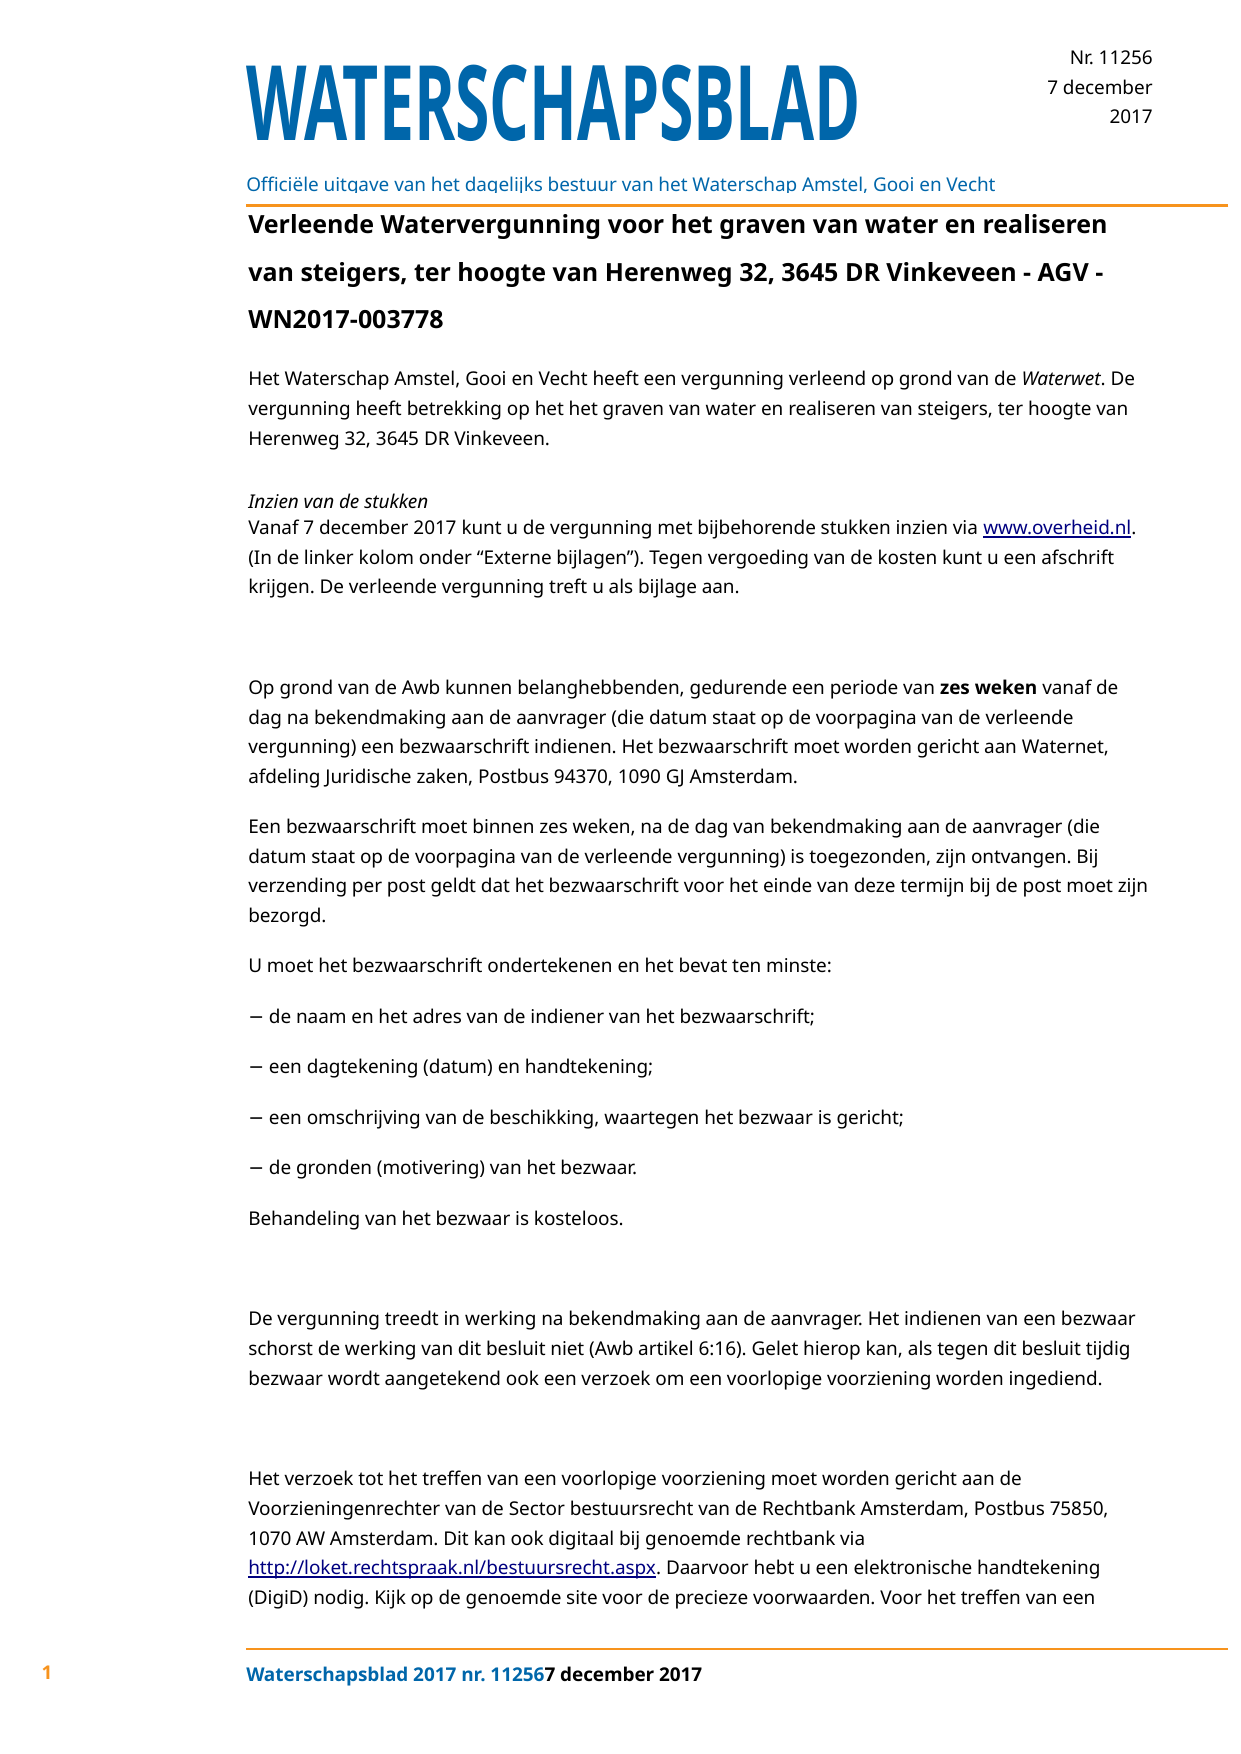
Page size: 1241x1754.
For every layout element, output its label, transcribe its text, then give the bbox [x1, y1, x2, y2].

text − de gronden (motivering) van het bezwaar. [248, 1154, 1152, 1180]
text Een bezwaarschrift moet binnen zes weken, na de dag van bekendmaking aan de aanvrager (die datum staat op de voorpagina van de verleende vergunning) is toegezonden, zijn ontvangen. Bij verzending per post geldt dat het bezwaarschrift voor het einde van deze termijn bij de post moet zijn bezorgd. [248, 813, 1152, 928]
text − de naam en het adres van de indiener van het bezwaarschrift; [248, 1003, 1152, 1029]
text Verleende Watervergunning voor het graven van water en realiseren van steigers, ter hoogte van Herenweg 32, 3645 DR Vinkeveen - AGV - WN2017-003778 [248, 207, 1152, 336]
text − een omschrijving van de beschikking, waartegen het bezwaar is gericht; [248, 1104, 1152, 1130]
text Op grond van de Awb kunnen belanghebbenden, gedurende een periode van zes weken vanaf de dag na bekendmaking aan de aanvrager (die datum staat op de voorpagina van de verleende vergunning) een bezwaarschrift indienen. Het bezwaarschrift moet worden gericht aan Waternet, afdeling Juridische zaken, Postbus 94370, 1090 GJ Amsterdam. [248, 674, 1152, 789]
text Het Waterschap Amstel, Gooi en Vecht heeft een vergunning verleend op grond van de Waterwet. De vergunning heeft betrekking op het het graven van water en realiseren van steigers, ter hoogte van Herenweg 32, 3645 DR Vinkeveen. [248, 366, 1152, 450]
text U moet het bezwaarschrift ondertekenen en het bevat ten minste: [248, 953, 1152, 978]
text Vanaf 7 december 2017 kunt u de vergunning met bijbehorende stukken inzien via www.overheid.nl. (In de linker kolom onder “Externe bijlagen”). Tegen vergoeding van de kosten kunt u een afschrift krijgen. De verleende vergunning treft u als bijlage aan. [248, 514, 1152, 599]
text Inzien van de stukken [248, 489, 1152, 514]
text Behandeling van het bezwaar is kosteloos. [248, 1205, 1152, 1231]
picture [41, 47, 231, 172]
text − een dagtekening (datum) en handtekening; [248, 1053, 1152, 1079]
text Het verzoek tot het treffen van een voorlopige voorziening moet worden gericht aan de Voorzieningenrechter van de Sector bestuursrecht van de Rechtbank Amsterdam, Postbus 75850, 1070 AW Amsterdam. Dit kan ook digitaal bij genoemde rechtbank via http://loket.rechtspraak.nl/bestuursrecht.aspx. Daarvoor hebt u een elektronische handtekening (DigiD) nodig. Kijk op de genoemde site voor de precieze voorwaarden. Voor het treffen van een [248, 1466, 1152, 1610]
text De vergunning treedt in werking na bekendmaking aan de aanvrager. Het indienen van een bezwaar schorst de werking van dit besluit niet (Awb artikel 6:16). Gelet hierop kan, als tegen dit besluit tijdig bezwaar wordt aangetekend ook een verzoek om een voorlopige voorziening worden ingediend. [248, 1306, 1152, 1391]
